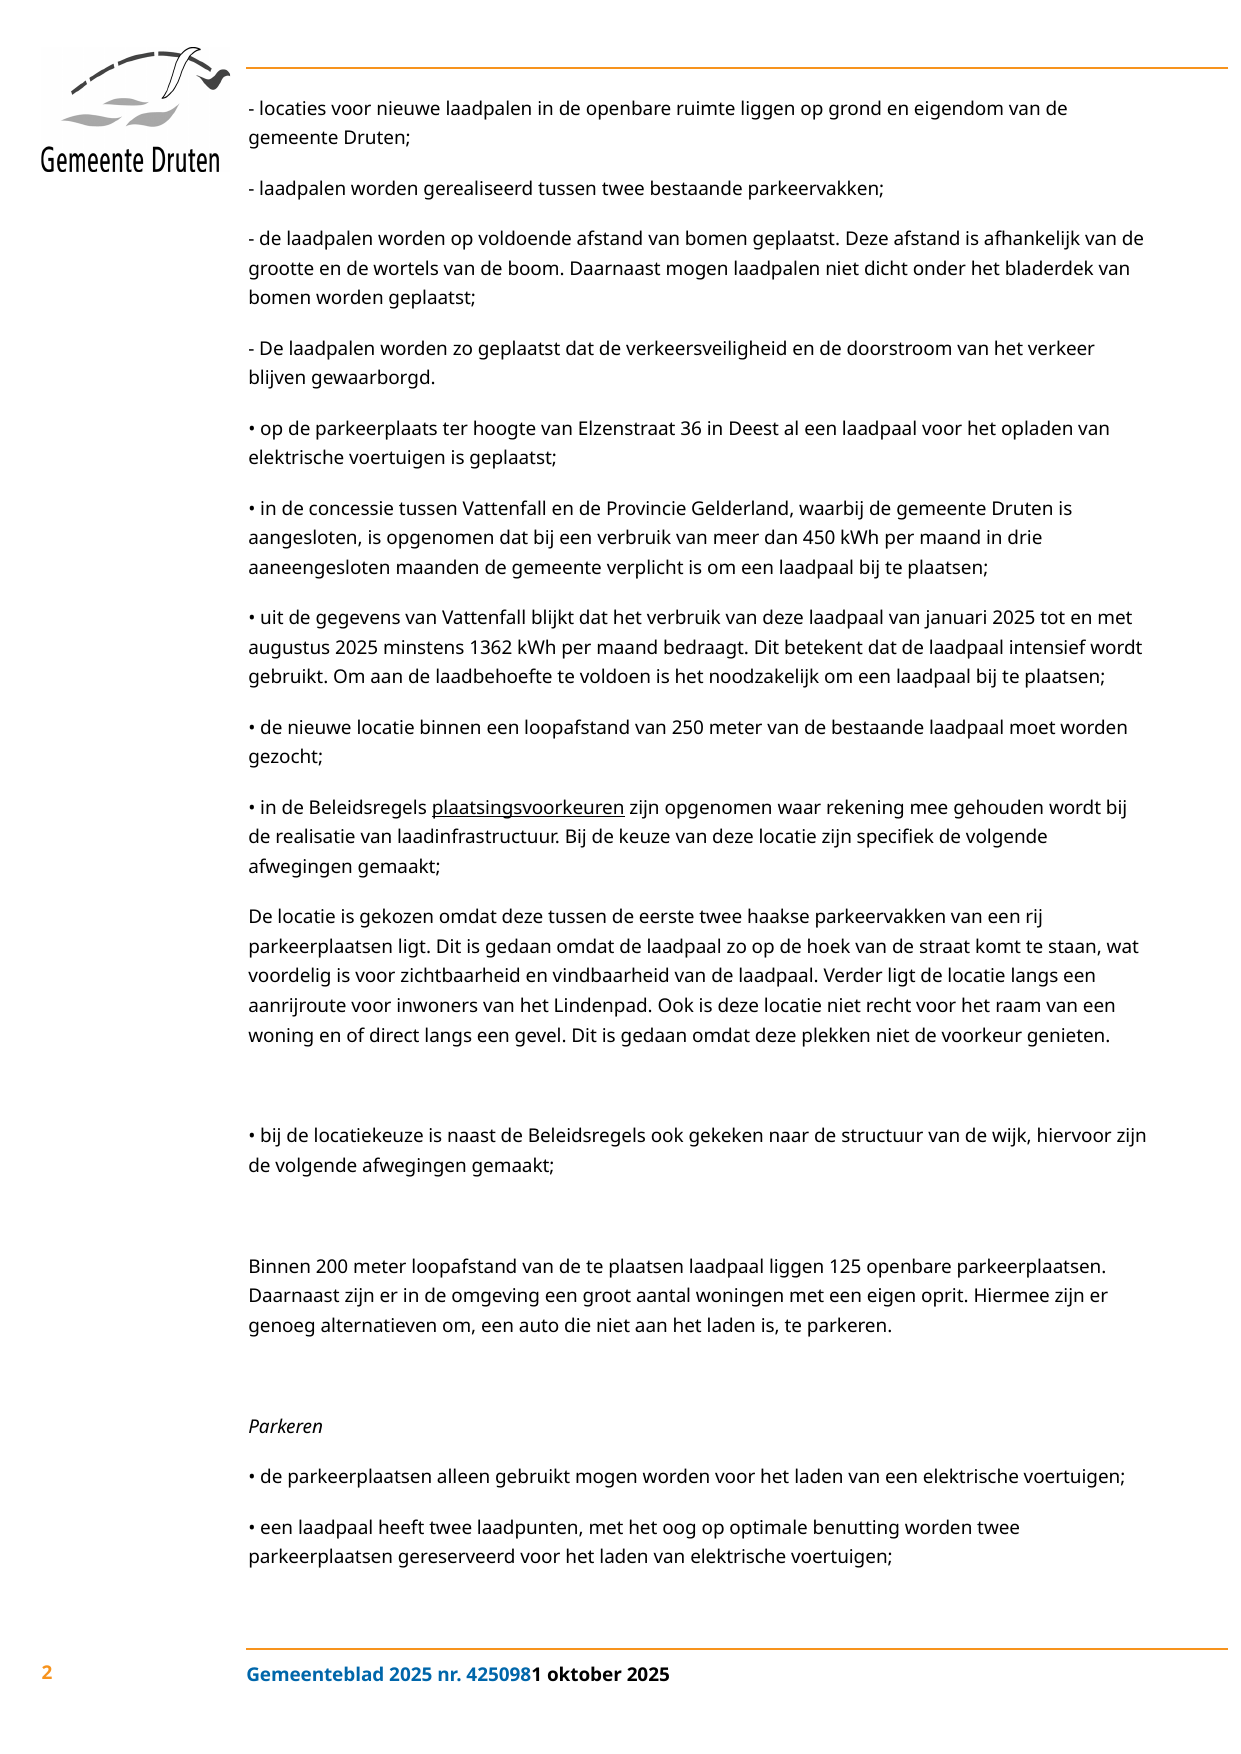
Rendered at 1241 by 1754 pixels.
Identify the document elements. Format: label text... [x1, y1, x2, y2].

text - De laadpalen worden zo geplaatst dat de verkeersveiligheid en de doorstroom van het verkeer blijven gewaarborgd. [248, 335, 1152, 390]
text De locatie is gekozen omdat deze tussen de eerste twee haakse parkeervakken van een rij parkeerplaatsen ligt. Dit is gedaan omdat de laadpaal zo op de hoek van de straat komt te staan, wat voordelig is voor zichtbaarheid en vindbaarheid van de laadpaal. Verder ligt de locatie langs een aanrijroute voor inwoners van het Lindenpad. Ook is deze locatie niet recht voor het raam van een woning en of direct langs een gevel. Dit is gedaan omdat deze plekken niet de voorkeur genieten. [248, 903, 1152, 1048]
text - locaties voor nieuwe laadpalen in de openbare ruimte liggen op grond en eigendom van de gemeente Druten; [248, 95, 1152, 150]
text • bij de locatiekeuze is naast de Beleidsregels ook gekeken naar de structuur van de wijk, hiervoor zijn de volgende afwegingen gemaakt; [248, 1123, 1152, 1178]
text - laadpalen worden gerealiseerd tussen twee bestaande parkeervakken; [248, 175, 1152, 201]
picture [41, 47, 231, 172]
text • op de parkeerplaats ter hoogte van Elzenstraat 36 in Deest al een laadpaal voor het opladen van elektrische voertuigen is geplaatst; [248, 415, 1152, 470]
text • in de concessie tussen Vattenfall en de Provincie Gelderland, waarbij de gemeente Druten is aangesloten, is opgenomen dat bij een verbruik van meer dan 450 kWh per maand in drie aaneengesloten maanden de gemeente verplicht is om een laadpaal bij te plaatsen; [248, 495, 1152, 580]
text • uit de gegevens van Vattenfall blijkt dat het verbruik van deze laadpaal van januari 2025 tot en met augustus 2025 minstens 1362 kWh per maand bedraagt. Dit betekent dat de laadpaal intensief wordt gebruikt. Om aan de laadbehoefte te voldoen is het noodzakelijk om een laadpaal bij te plaatsen; [248, 604, 1152, 689]
text • de nieuwe locatie binnen een loopafstand van 250 meter van de bestaande laadpaal moet worden gezocht; [248, 714, 1152, 769]
text Binnen 200 meter loopafstand van de te plaatsen laadpaal liggen 125 openbare parkeerplaatsen. Daarnaast zijn er in de omgeving een groot aantal woningen met een eigen oprit. Hiermee zijn er genoeg alternatieven om, een auto die niet aan het laden is, te parkeren. [248, 1253, 1152, 1338]
text Parkeren [248, 1413, 1152, 1439]
text - de laadpalen worden op voldoende afstand van bomen geplaatst. Deze afstand is afhankelijk van de grootte en de wortels van de boom. Daarnaast mogen laadpalen niet dicht onder het bladerdek van bomen worden geplaatst; [248, 225, 1152, 310]
text • de parkeerplaatsen alleen gebruikt mogen worden voor het laden van een elektrische voertuigen; [248, 1463, 1152, 1489]
text • een laadpaal heeft twee laadpunten, met het oog op optimale benutting worden twee parkeerplaatsen gereserveerd voor het laden van elektrische voertuigen; [248, 1514, 1152, 1569]
text • in de Beleidsregels plaatsingsvoorkeuren zijn opgenomen waar rekening mee gehouden wordt bij de realisatie van laadinfrastructuur. Bij de keuze van deze locatie zijn specifiek de volgende afwegingen gemaakt; [248, 794, 1152, 879]
